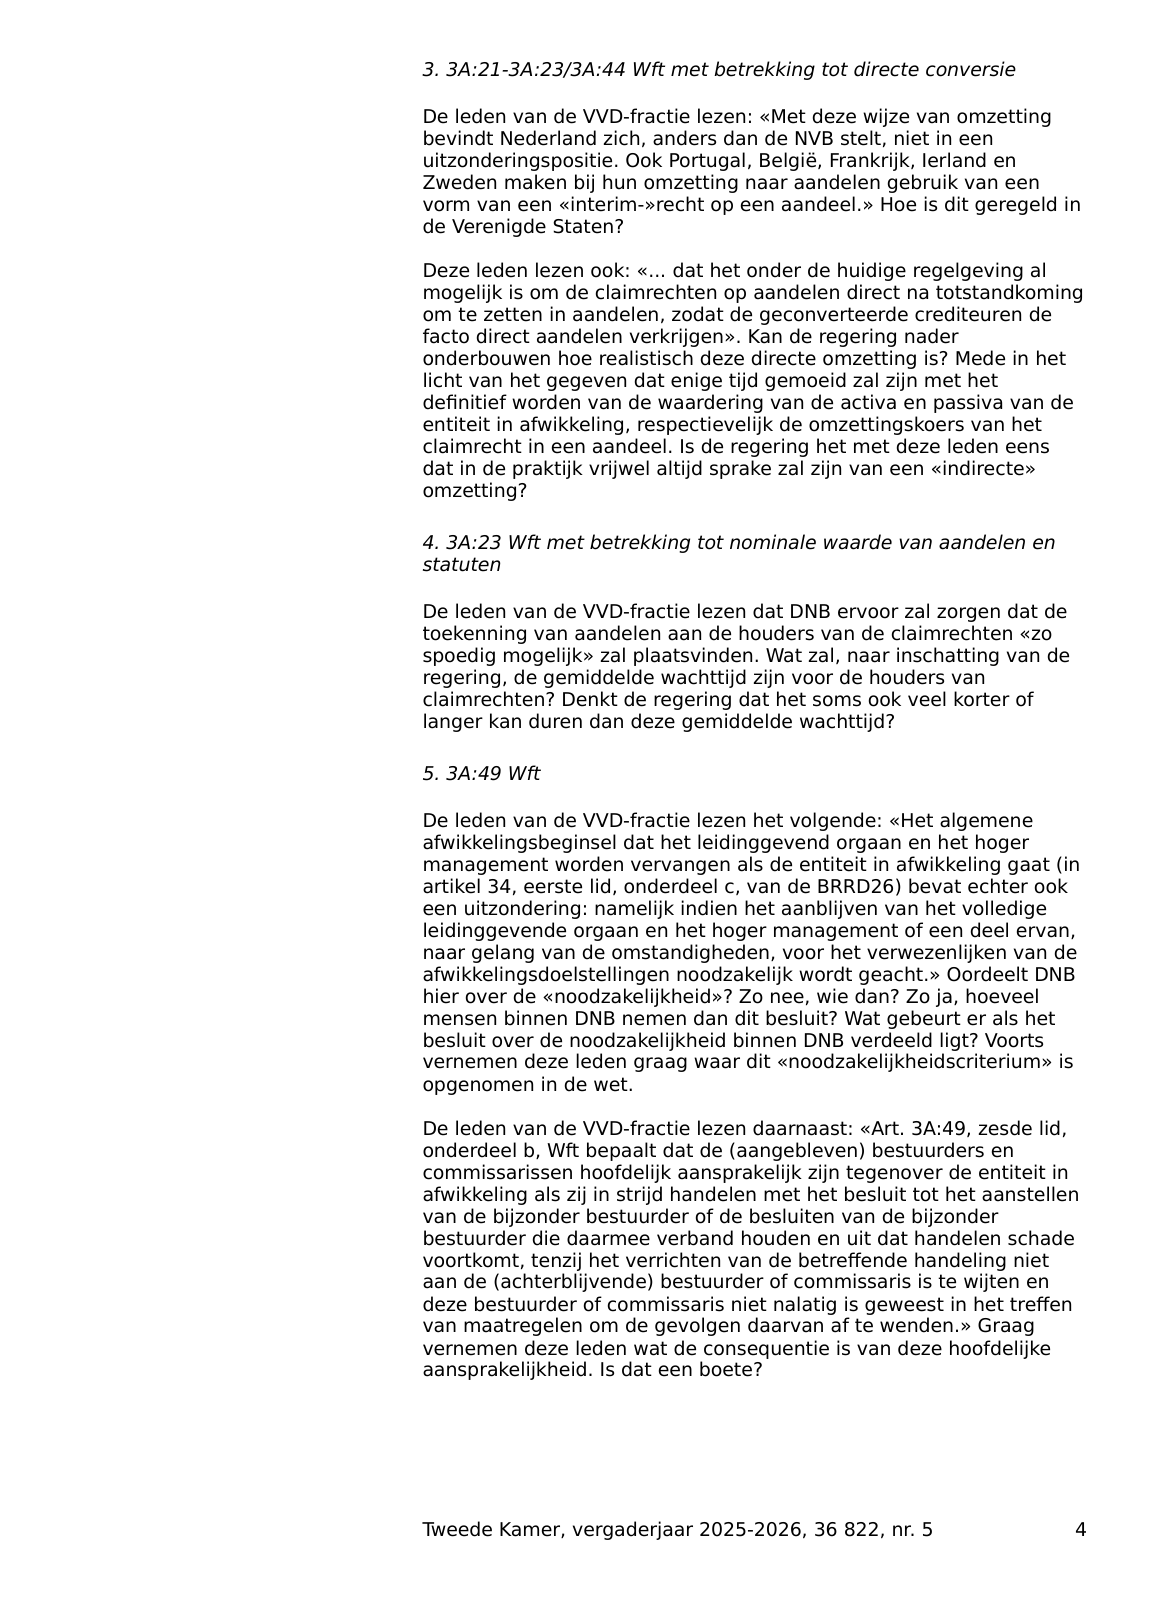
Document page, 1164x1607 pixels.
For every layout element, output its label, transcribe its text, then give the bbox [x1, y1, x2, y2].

text Deze leden lezen ook: «... dat het onder de huidige regelgeving al mogelijk is om de claimrechten op aandelen direct na totstandkoming om te zetten in aandelen, zodat de geconverteerde crediteuren de facto direct aandelen verkrijgen». Kan de regering nader onderbouwen hoe realistisch deze directe omzetting is? Mede in het licht van het gegeven dat enige tijd gemoeid zal zijn met het definitief worden van de waardering van de activa en passiva van de entiteit in afwikkeling, respectievelijk de omzettingskoers van het claimrecht in een aandeel. Is de regering het met deze leden eens dat in de praktijk vrijwel altijd sprake zal zijn van een «indirecte» omzetting? [422, 260, 1087, 502]
text De leden van de VVD-fractie lezen het volgende: «Het algemene afwikkelingsbeginsel dat het leidinggevend orgaan en het hoger management worden vervangen als de entiteit in afwikkeling gaat (in artikel 34, eerste lid, onderdeel c, van de BRRD26) bevat echter ook een uitzondering: namelijk indien het aanblijven van het volledige leidinggevende orgaan en het hoger management of een deel ervan, naar gelang van de omstandigheden, voor het verwezenlijken van de afwikkelingsdoelstellingen noodzakelijk wordt geacht.» Oordeelt DNB hier over de «noodzakelijkheid»? Zo nee, wie dan? Zo ja, hoeveel mensen binnen DNB nemen dan dit besluit? Wat gebeurt er als het besluit over de noodzakelijkheid binnen DNB verdeeld ligt? Voorts vernemen deze leden graag waar dit «noodzakelijkheidscriterium» is opgenomen in de wet. [422, 810, 1087, 1095]
subtitle 5. 3A:49 Wft [422, 763, 1087, 785]
subtitle 3. 3A:21-3A:23/3A:44 Wft met betrekking tot directe conversie [422, 59, 1087, 81]
text De leden van de VVD-fractie lezen: «Met deze wijze van omzetting bevindt Nederland zich, anders dan de NVB stelt, niet in een uitzonderingspositie. Ook Portugal, België, Frankrijk, Ierland en Zweden maken bij hun omzetting naar aandelen gebruik van een vorm van een «interim-»recht op een aandeel.» Hoe is dit geregeld in de Verenigde Staten? [422, 106, 1087, 238]
subtitle 4. 3A:23 Wft met betrekking tot nominale waarde van aandelen en statuten [422, 532, 1087, 576]
text De leden van de VVD-fractie lezen dat DNB ervoor zal zorgen dat de toekenning van aandelen aan de houders van de claimrechten «zo spoedig mogelijk» zal plaatsvinden. Wat zal, naar inschatting van de regering, de gemiddelde wachttijd zijn voor de houders van claimrechten? Denkt de regering dat het soms ook veel korter of langer kan duren dan deze gemiddelde wachttijd? [422, 601, 1087, 733]
text De leden van de VVD-fractie lezen daarnaast: «Art. 3A:49, zesde lid, onderdeel b, Wft bepaalt dat de (aangebleven) bestuurders en commissarissen hoofdelijk aansprakelijk zijn tegenover de entiteit in afwikkeling als zij in strijd handelen met het besluit tot het aanstellen van de bijzonder bestuurder of de besluiten van de bijzonder bestuurder die daarmee verband houden en uit dat handelen schade voortkomt, tenzij het verrichten van de betreffende handeling niet aan de (achterblijvende) bestuurder of commissaris is te wijten en deze bestuurder of commissaris niet nalatig is geweest in het treffen van maatregelen om de gevolgen daarvan af te wenden.» Graag vernemen deze leden wat de consequentie is van deze hoofdelijke aansprakelijkheid. Is dat een boete? [422, 1118, 1087, 1381]
